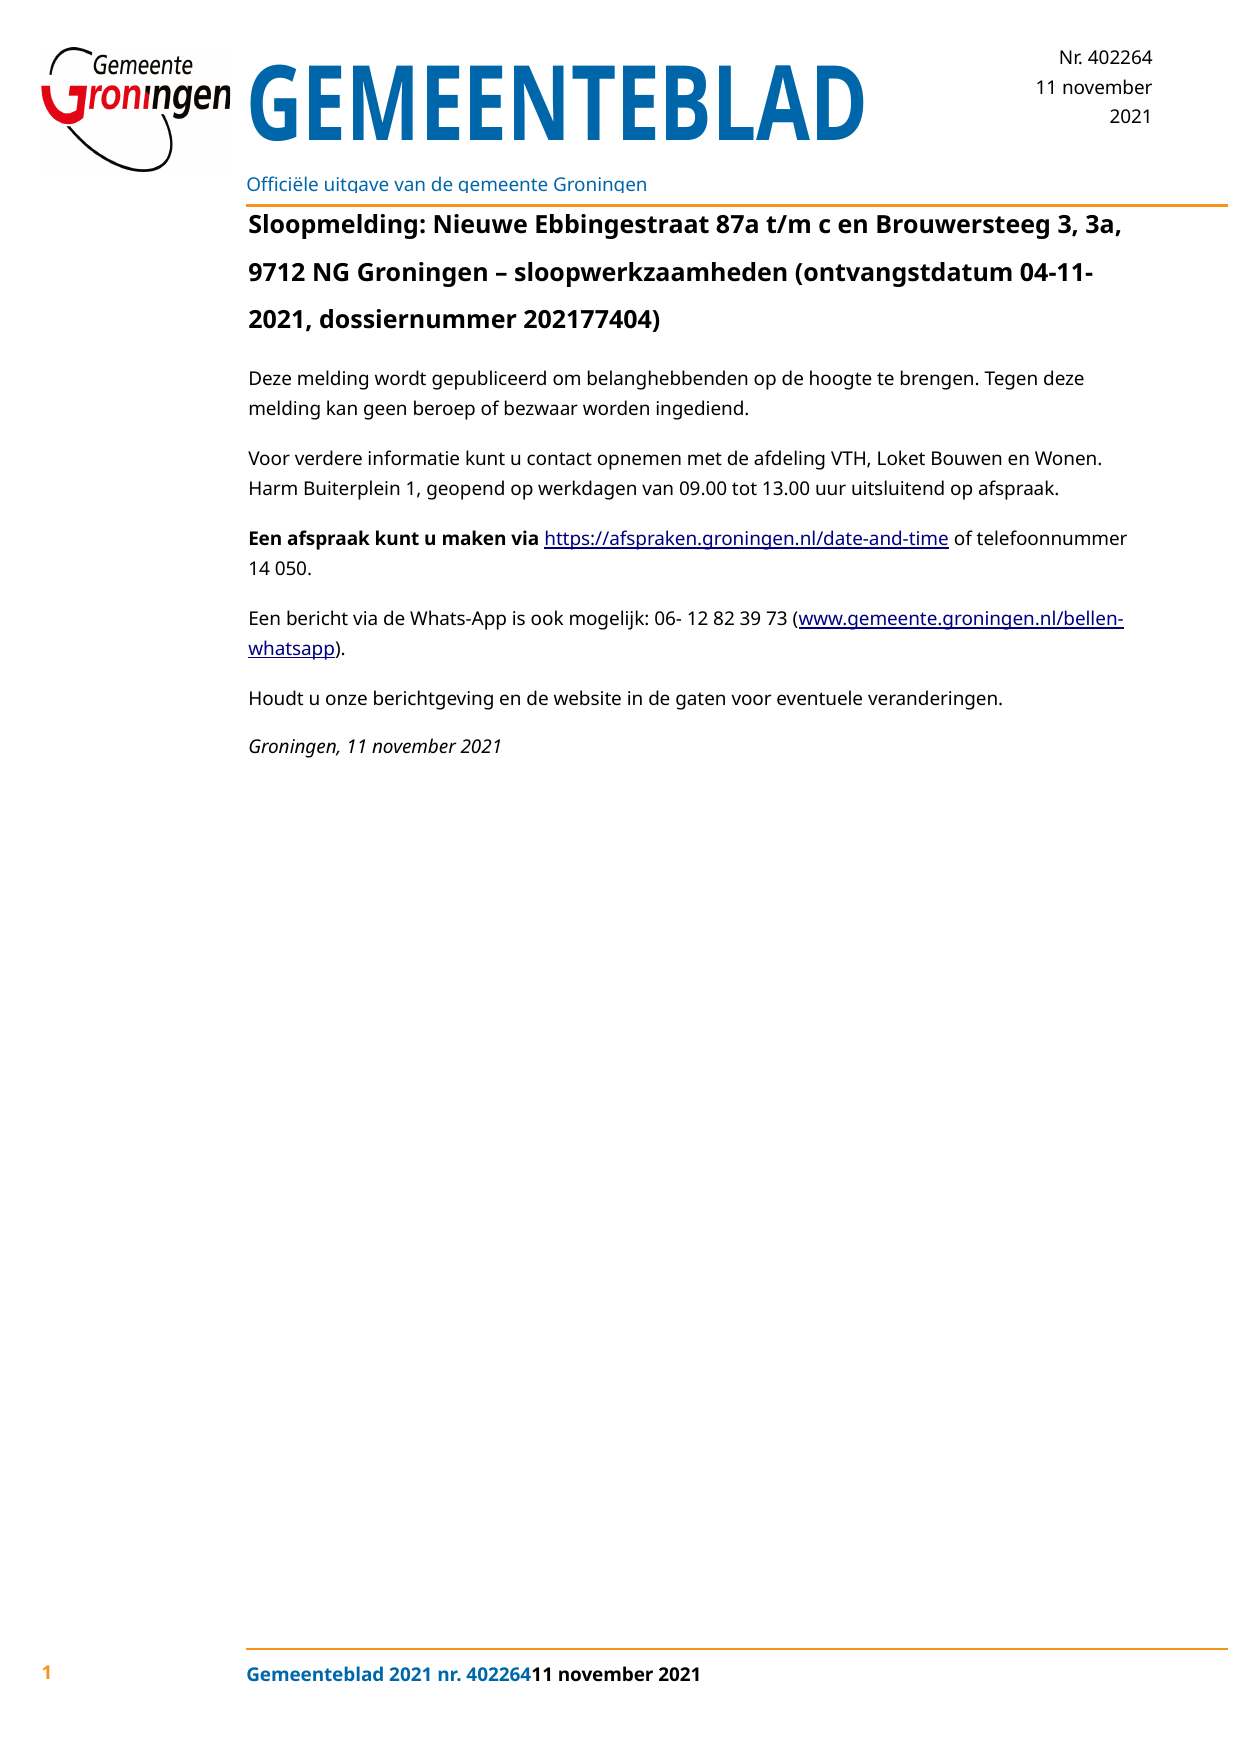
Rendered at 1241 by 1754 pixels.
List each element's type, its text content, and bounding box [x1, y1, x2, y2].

text Houdt u onze berichtgeving en de website in de gaten voor eventuele veranderingen. [248, 686, 1152, 711]
text Sloopmelding: Nieuwe Ebbingestraat 87a t/m c en Brouwersteeg 3, 3a, 9712 NG Groningen – sloopwerkzaamheden (ontvangstdatum 04-11-2021, dossiernummer 202177404) [248, 207, 1152, 336]
text Voor verdere informatie kunt u contact opnemen met de afdeling VTH, Loket Bouwen en Wonen. Harm Buiterplein 1, geopend op werkdagen van 09.00 tot 13.00 uur uitsluitend op afspraak. [248, 446, 1152, 501]
text Groningen, 11 november 2021 [248, 733, 1152, 759]
text Een bericht via de Whats-App is ook mogelijk: 06- 12 82 39 73 (www.gemeente.groningen.nl/bellen-whatsapp). [248, 606, 1152, 661]
text Deze melding wordt gepubliceerd om belanghebbenden op de hoogte te brengen. Tegen deze melding kan geen beroep of bezwaar worden ingediend. [248, 366, 1152, 421]
picture [41, 47, 231, 172]
text Een afspraak kunt u maken via https://afspraken.groningen.nl/date-and-time of telefoonnummer 14 050. [248, 526, 1152, 581]
